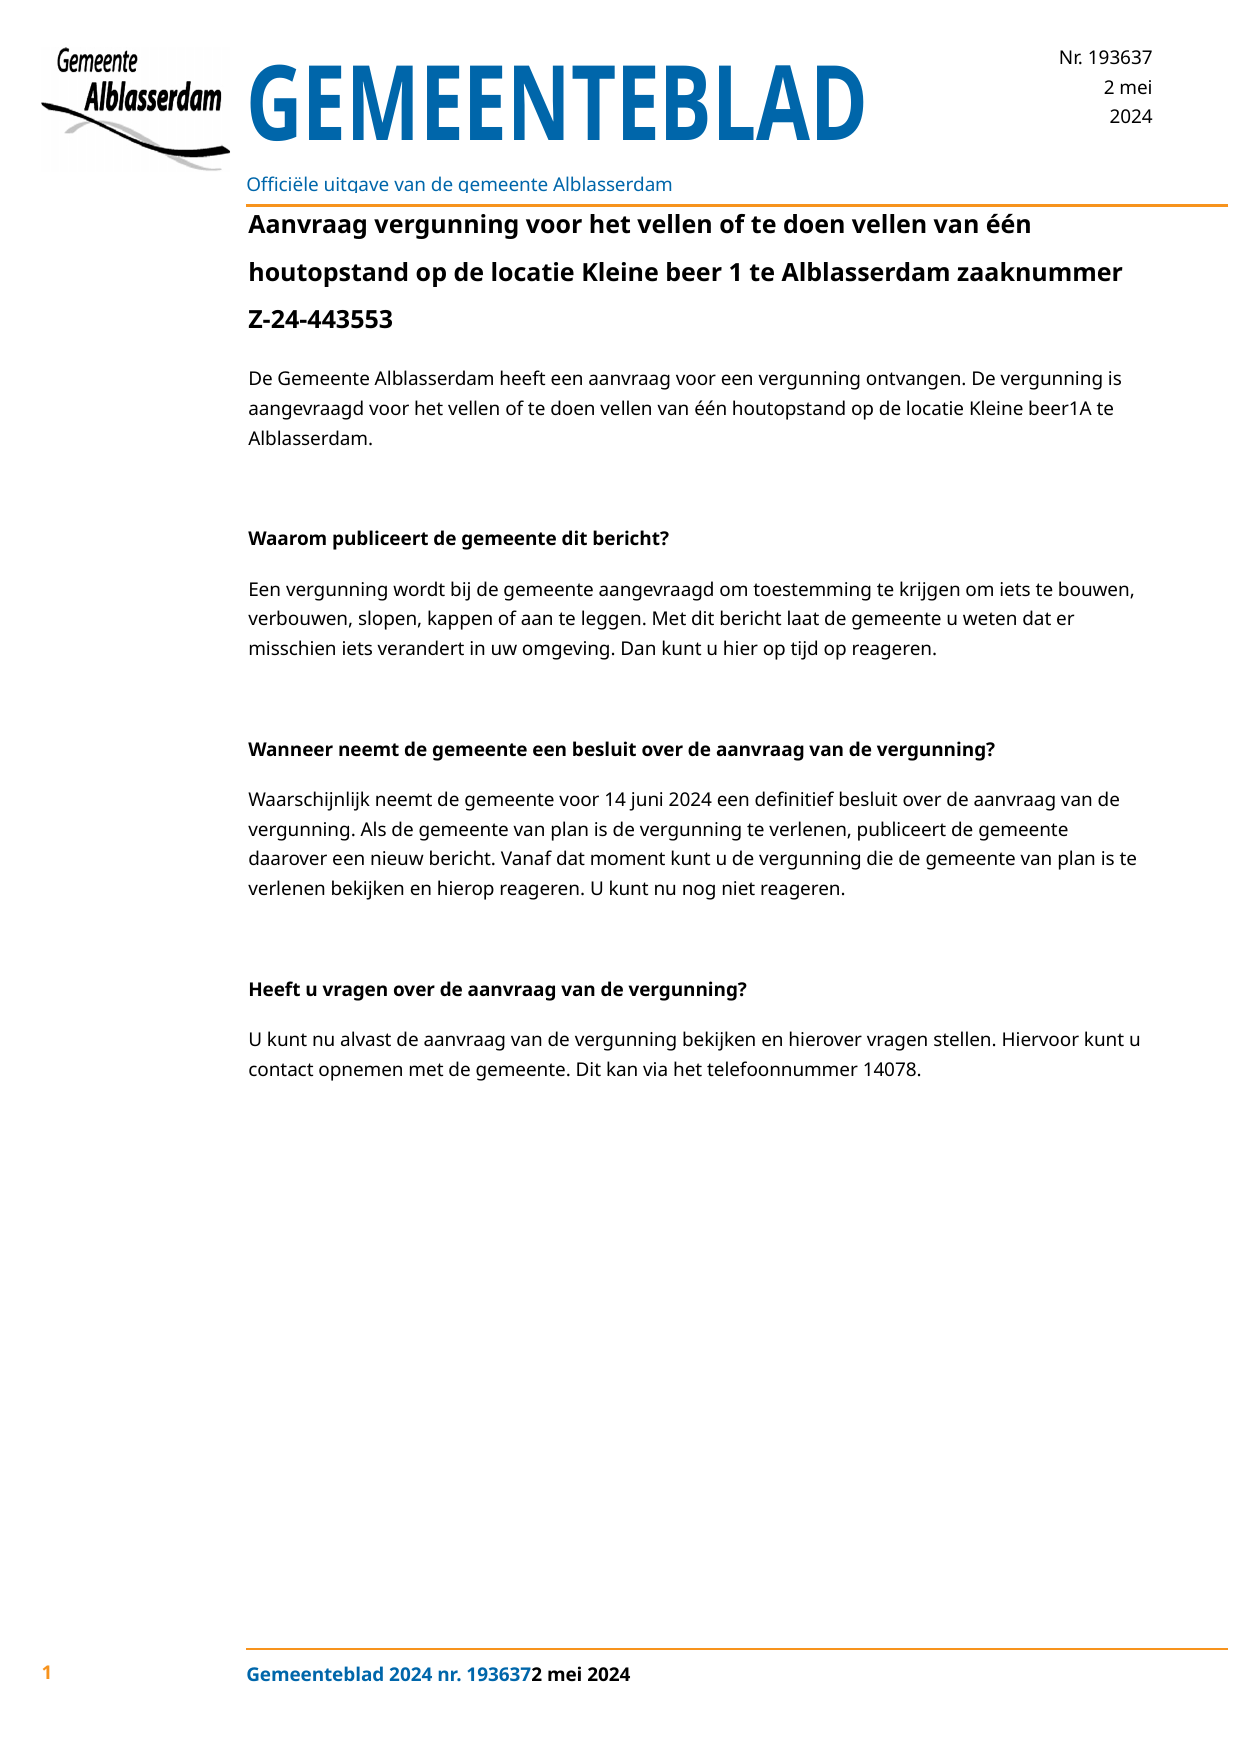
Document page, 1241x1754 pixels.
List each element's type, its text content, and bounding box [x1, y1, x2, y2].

text Een vergunning wordt bij de gemeente aangevraagd om toestemming te krijgen om iets te bouwen, verbouwen, slopen, kappen of aan te leggen. Met dit bericht laat de gemeente u weten dat er misschien iets verandert in uw omgeving. Dan kunt u hier op tijd op reageren. [248, 576, 1152, 661]
text Waarom publiceert de gemeente dit bericht? [248, 526, 1152, 551]
text De Gemeente Alblasserdam heeft een aanvraag voor een vergunning ontvangen. De vergunning is aangevraagd voor het vellen of te doen vellen van één houtopstand op de locatie Kleine beer1A te Alblasserdam. [248, 366, 1152, 450]
picture [41, 47, 231, 172]
text Wanneer neemt de gemeente een besluit over de aanvraag van de vergunning? [248, 736, 1152, 762]
text Waarschijnlijk neemt de gemeente voor 14 juni 2024 een definitief besluit over de aanvraag van de vergunning. Als de gemeente van plan is de vergunning te verlenen, publiceert de gemeente daarover een nieuw bericht. Vanaf dat moment kunt u de vergunning die de gemeente van plan is te verlenen bekijken en hierop reageren. U kunt nu nog niet reageren. [248, 786, 1152, 901]
text Aanvraag vergunning voor het vellen of te doen vellen van één houtopstand op de locatie Kleine beer 1 te Alblasserdam zaaknummer Z-24-443553 [248, 207, 1152, 336]
text U kunt nu alvast de aanvraag van de vergunning bekijken en hierover vragen stellen. Hiervoor kunt u contact opnemen met de gemeente. Dit kan via het telefoonnummer 14078. [248, 1026, 1152, 1082]
text Heeft u vragen over de aanvraag van de vergunning? [248, 976, 1152, 1002]
